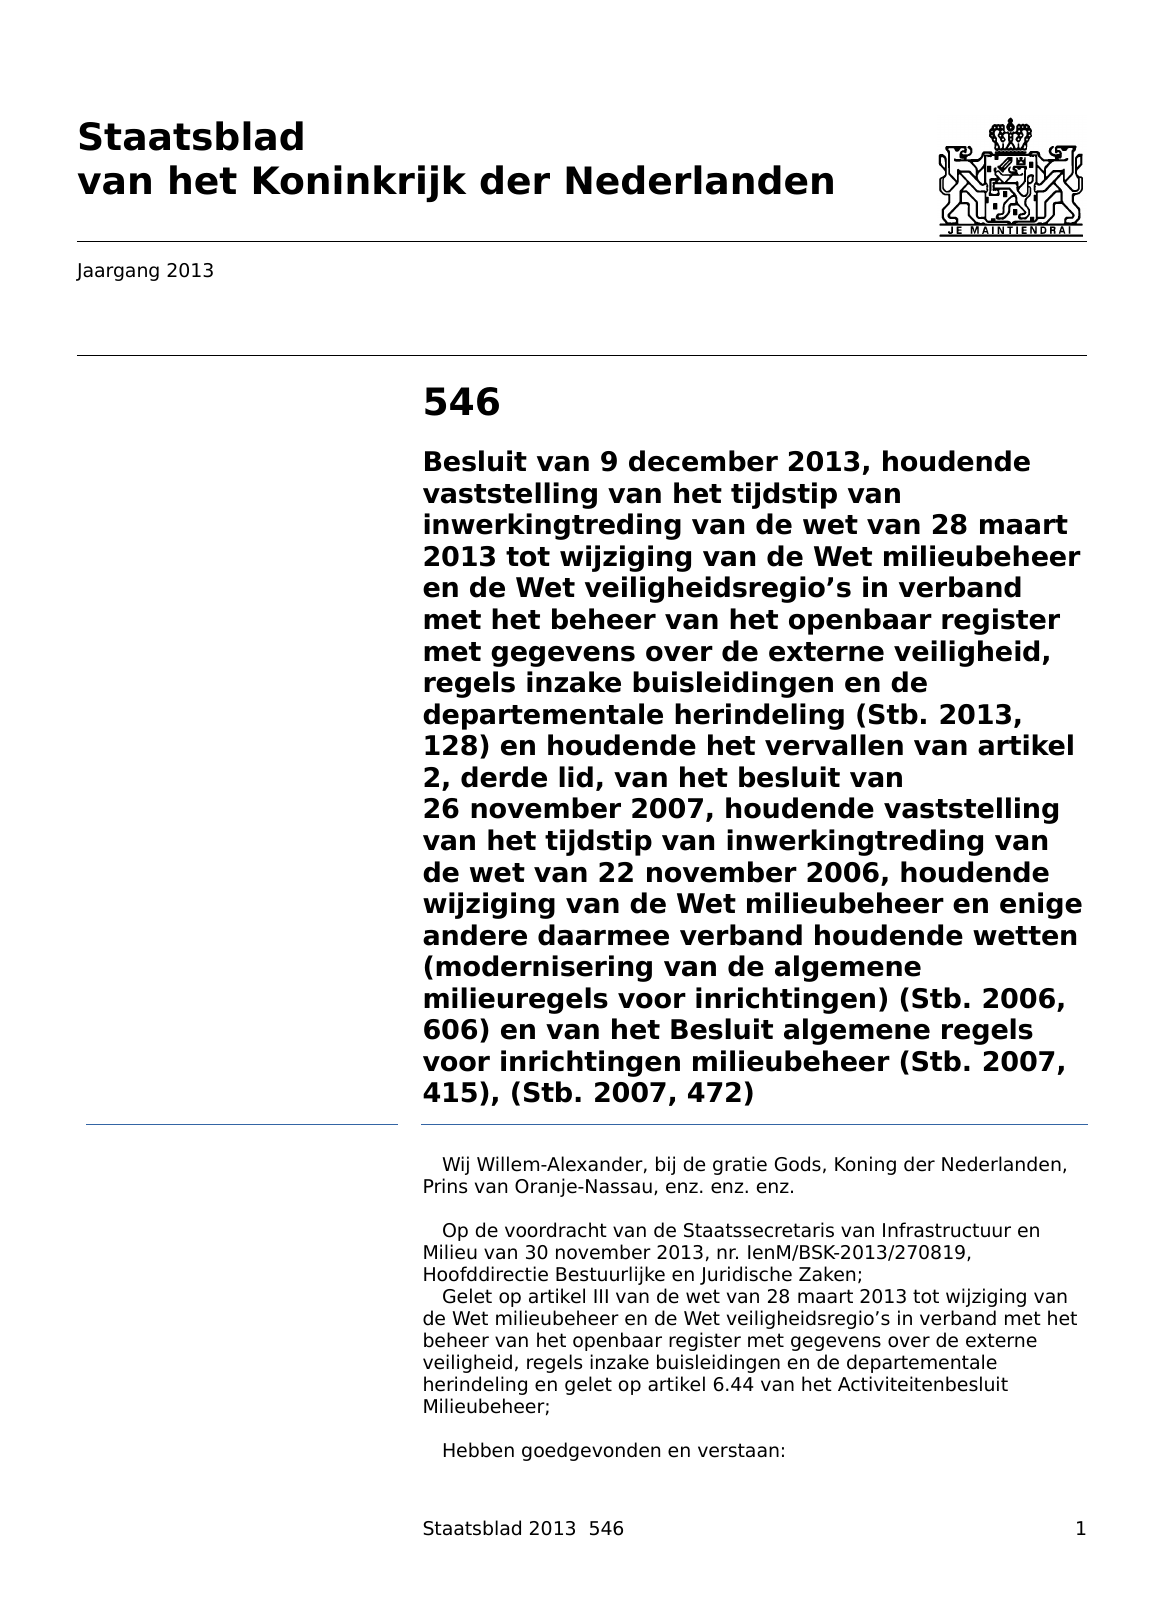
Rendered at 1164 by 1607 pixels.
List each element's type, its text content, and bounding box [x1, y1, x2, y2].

text Op de voordracht van de Staatssecretaris van Infrastructuur en Milieu van 30 november 2013, nr. IenM/BSK-2013/270819, Hoofddirectie Bestuurlijke en Juridische Zaken; [422, 1220, 1087, 1286]
table_header Staatsblad van het Koninkrijk der Nederlanden [77, 100, 886, 241]
table_cell Jaargang 2013 [77, 242, 1087, 355]
text Gelet op artikel III van de wet van 28 maart 2013 tot wijziging van de Wet milieubeheer en de Wet veiligheidsregio’s in verband met het beheer van het openbaar register met gegevens over de externe veiligheid, regels inzake buisleidingen en de departementale herindeling en gelet op artikel 6.44 van het Activiteitenbesluit Milieubeheer; [422, 1286, 1087, 1418]
text Wij Willem-Alexander, bij de gratie Gods, Koning der Nederlanden, Prins van Oranje-Nassau, enz. enz. enz. [422, 1154, 1087, 1198]
subtitle 546 [422, 381, 1087, 424]
table_header [886, 100, 1087, 241]
text Hebben goedgevonden en verstaan: [422, 1440, 1087, 1462]
picture [936, 115, 1087, 240]
text Besluit van 9 december 2013, houdende vaststelling van het tijdstip van inwerkingtreding van de wet van 28 maart 2013 tot wijziging van de Wet milieubeheer en de Wet veiligheidsregio’s in verband met het beheer van het openbaar register met gegevens over de externe veiligheid, regels inzake buisleidingen en de departementale herindeling (Stb. 2013, 128) en houdende het vervallen van artikel 2, derde lid, van het besluit van 26 november 2007, houdende vaststelling van het tijdstip van inwerkingtreding van de wet van 22 november 2006, houdende wijziging van de Wet milieubeheer en enige andere daarmee verband houdende wetten (modernisering van de algemene milieuregels voor inrichtingen) (Stb. 2006, 606) en van het Besluit algemene regels voor inrichtingen milieubeheer (Stb. 2007, 415), (Stb. 2007, 472) [422, 447, 1087, 1109]
